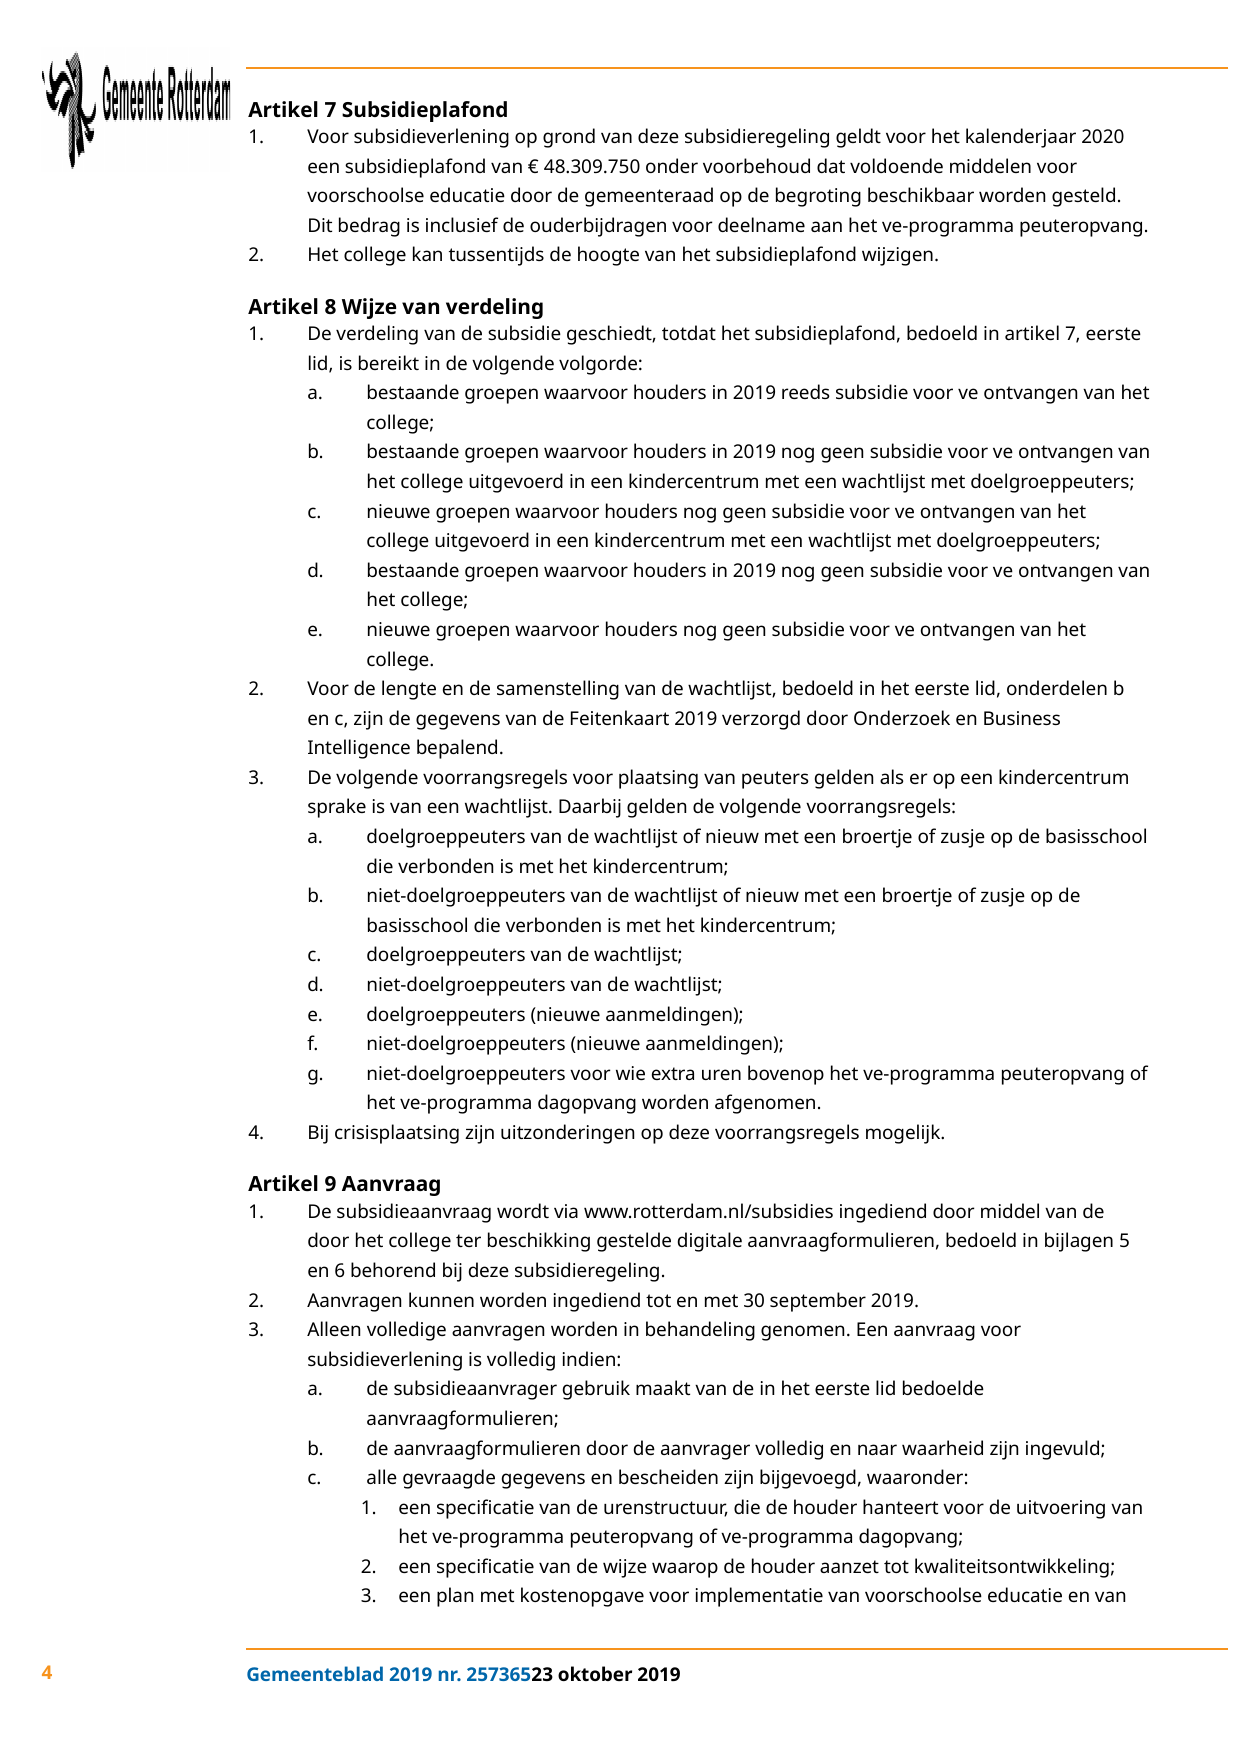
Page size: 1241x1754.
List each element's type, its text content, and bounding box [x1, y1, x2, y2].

picture [41, 47, 231, 172]
text Artikel 9 Aanvraag [248, 1169, 1152, 1198]
list doelgroeppeuters van de wachtlijst of nieuw met een broertje of zusje op de basisschool die verbonden is met het kindercentrum; [307, 823, 1152, 879]
list alle gevraagde gegevens en bescheiden zijn bijgevoegd, waaronder: [307, 1464, 1152, 1490]
list Het college kan tussentijds de hoogte van het subsidieplafond wijzigen. [248, 242, 1152, 267]
list een specificatie van de wijze waarop de houder aanzet tot kwaliteitsontwikkeling; [361, 1553, 1152, 1579]
list niet-doelgroeppeuters (nieuwe aanmeldingen); [307, 1030, 1152, 1056]
list Voor de lengte en de samenstelling van de wachtlijst, bedoeld in het eerste lid, onderdelen b en c, zijn de gegevens van de Feitenkaart 2019 verzorgd door Onderzoek en Business Intelligence bepalend. [248, 675, 1152, 760]
list De volgende voorrangsregels voor plaatsing van peuters gelden als er op een kindercentrum sprake is van een wachtlijst. Daarbij gelden de volgende voorrangsregels: [248, 764, 1152, 819]
list nieuwe groepen waarvoor houders nog geen subsidie voor ve ontvangen van het college. [307, 616, 1152, 672]
list niet-doelgroeppeuters van de wachtlijst of nieuw met een broertje of zusje op de basisschool die verbonden is met het kindercentrum; [307, 882, 1152, 938]
text Artikel 7 Subsidieplafond [248, 95, 1152, 123]
list Aanvragen kunnen worden ingediend tot en met 30 september 2019. [248, 1287, 1152, 1312]
list een specificatie van de urenstructuur, die de houder hanteert voor de uitvoering van het ve-programma peuteropvang of ve-programma dagopvang; [361, 1494, 1152, 1549]
list de subsidieaanvrager gebruik maakt van de in het eerste lid bedoelde aanvraagformulieren; [307, 1376, 1152, 1431]
list De subsidieaanvraag wordt via www.rotterdam.nl/subsidies ingediend door middel van de door het college ter beschikking gestelde digitale aanvraagformulieren, bedoeld in bijlagen 5 en 6 behorend bij deze subsidieregeling. [248, 1198, 1152, 1283]
list Alleen volledige aanvragen worden in behandeling genomen. Een aanvraag voor subsidieverlening is volledig indien: [248, 1316, 1152, 1372]
list nieuwe groepen waarvoor houders nog geen subsidie voor ve ontvangen van het college uitgevoerd in een kindercentrum met een wachtlijst met doelgroeppeuters; [307, 498, 1152, 553]
list Voor subsidieverlening op grond van deze subsidieregeling geldt voor het kalenderjaar 2020 een subsidieplafond van € 48.309.750 onder voorbehoud dat voldoende middelen voor voorschoolse educatie door de gemeenteraad op de begroting beschikbaar worden gesteld. Dit bedrag is inclusief de ouderbijdragen voor deelname aan het ve-programma peuteropvang. [248, 123, 1152, 238]
list bestaande groepen waarvoor houders in 2019 nog geen subsidie voor ve ontvangen van het college; [307, 557, 1152, 612]
list de aanvraagformulieren door de aanvrager volledig en naar waarheid zijn ingevuld; [307, 1435, 1152, 1460]
list een plan met kostenopgave voor implementatie van voorschoolse educatie en van [361, 1583, 1152, 1608]
list Bij crisisplaatsing zijn uitzonderingen op deze voorrangsregels mogelijk. [248, 1119, 1152, 1145]
text Artikel 8 Wijze van verdeling [248, 292, 1152, 320]
list doelgroeppeuters van de wachtlijst; [307, 942, 1152, 967]
list De verdeling van de subsidie geschiedt, totdat het subsidieplafond, bedoeld in artikel 7, eerste lid, is bereikt in de volgende volgorde: [248, 320, 1152, 376]
list niet-doelgroeppeuters voor wie extra uren bovenop het ve-programma peuteropvang of het ve-programma dagopvang worden afgenomen. [307, 1060, 1152, 1115]
list niet-doelgroeppeuters van de wachtlijst; [307, 971, 1152, 997]
list bestaande groepen waarvoor houders in 2019 nog geen subsidie voor ve ontvangen van het college uitgevoerd in een kindercentrum met een wachtlijst met doelgroeppeuters; [307, 439, 1152, 494]
list doelgroeppeuters (nieuwe aanmeldingen); [307, 1001, 1152, 1027]
list bestaande groepen waarvoor houders in 2019 reeds subsidie voor ve ontvangen van het college; [307, 379, 1152, 435]
